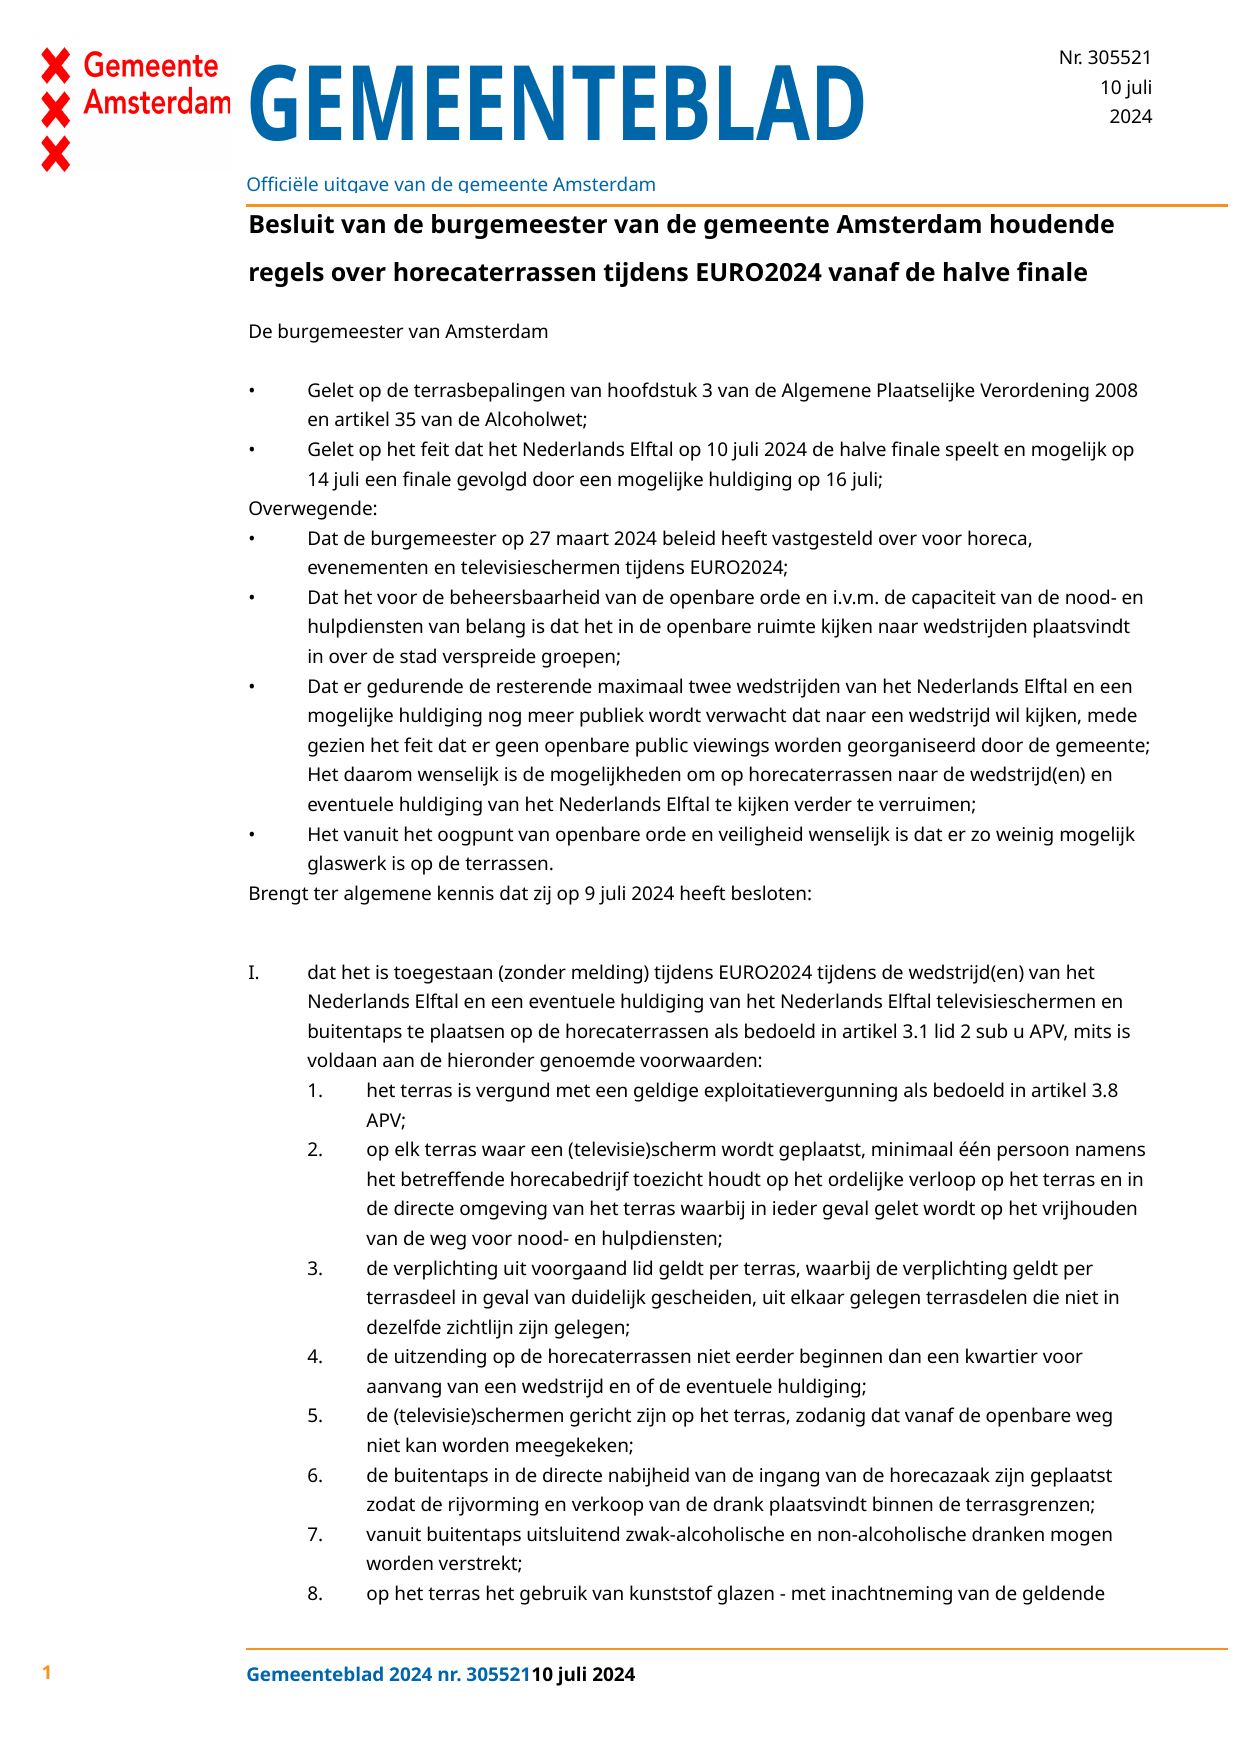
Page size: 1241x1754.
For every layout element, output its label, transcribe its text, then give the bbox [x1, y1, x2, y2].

list Het vanuit het oogpunt van openbare orde en veiligheid wenselijk is dat er zo weinig mogelijk glaswerk is op de terrassen. [248, 821, 1152, 876]
list Het daarom wenselijk is de mogelijkheden om op horecaterrassen naar de wedstrijd(en) en eventuele huldiging van het Nederlands Elftal te kijken verder te verruimen; [248, 762, 1152, 817]
list Dat de burgemeester op 27 maart 2024 beleid heeft vastgesteld over voor horeca, evenementen en televisieschermen tijdens EURO2024; [248, 525, 1152, 580]
text Besluit van de burgemeester van de gemeente Amsterdam houdende regels over horecaterrassen tijdens EURO2024 vanaf de halve finale [248, 207, 1152, 288]
list op het terras het gebruik van kunststof glazen - met inachtneming van de geldende [307, 1580, 1152, 1606]
list de uitzending op de horecaterrassen niet eerder beginnen dan een kwartier voor aanvang van een wedstrijd en of de eventuele huldiging; [307, 1343, 1152, 1399]
list Dat het voor de beheersbaarheid van de openbare orde en i.v.m. de capaciteit van de nood- en hulpdiensten van belang is dat het in de openbare ruimte kijken naar wedstrijden plaatsvindt in over de stad verspreide groepen; [248, 584, 1152, 669]
list de buitentaps in de directe nabijheid van de ingang van de horecazaak zijn geplaatst zodat de rijvorming en verkoop van de drank plaatsvindt binnen de terrasgrenzen; [307, 1462, 1152, 1517]
list de verplichting uit voorgaand lid geldt per terras, waarbij de verplichting geldt per terrasdeel in geval van duidelijk gescheiden, uit elkaar gelegen terrasdelen die niet in dezelfde zichtlijn zijn gelegen; [307, 1255, 1152, 1339]
list dat het is toegestaan (zonder melding) tijdens EURO2024 tijdens de wedstrijd(en) van het Nederlands Elftal en een eventuele huldiging van het Nederlands Elftal televisieschermen en buitentaps te plaatsen op de horecaterrassen als bedoeld in artikel 3.1 lid 2 sub u APV, mits is voldaan aan de hieronder genoemde voorwaarden: [248, 959, 1152, 1073]
text Overwegende: [248, 495, 1152, 521]
list Gelet op de terrasbepalingen van hoofdstuk 3 van de Algemene Plaatselijke Verordening 2008 en artikel 35 van de Alcoholwet; [248, 377, 1152, 432]
list op elk terras waar een (televisie)scherm wordt geplaatst, minimaal één persoon namens het betreffende horecabedrijf toezicht houdt op het ordelijke verloop op het terras en in de directe omgeving van het terras waarbij in ieder geval gelet wordt op het vrijhouden van de weg voor nood- en hulpdiensten; [307, 1136, 1152, 1251]
list het terras is vergund met een geldige exploitatievergunning als bedoeld in artikel 3.8 APV; [307, 1077, 1152, 1132]
list Dat er gedurende de resterende maximaal twee wedstrijden van het Nederlands Elftal en een mogelijke huldiging nog meer publiek wordt verwacht dat naar een wedstrijd wil kijken, mede gezien het feit dat er geen openbare public viewings worden georganiseerd door de gemeente; [248, 673, 1152, 758]
list Gelet op het feit dat het Nederlands Elftal op 10 juli 2024 de halve finale speelt en mogelijk op 14 juli een finale gevolgd door een mogelijke huldiging op 16 juli; [248, 436, 1152, 492]
list de (televisie)schermen gericht zijn op het terras, zodanig dat vanaf de openbare weg niet kan worden meegekeken; [307, 1403, 1152, 1458]
text Brengt ter algemene kennis dat zij op 9 juli 2024 heeft besloten: [248, 880, 1152, 906]
text De burgemeester van Amsterdam [248, 318, 1152, 344]
picture [41, 47, 231, 172]
list vanuit buitentaps uitsluitend zwak-alcoholische en non-alcoholische dranken mogen worden verstrekt; [307, 1521, 1152, 1576]
